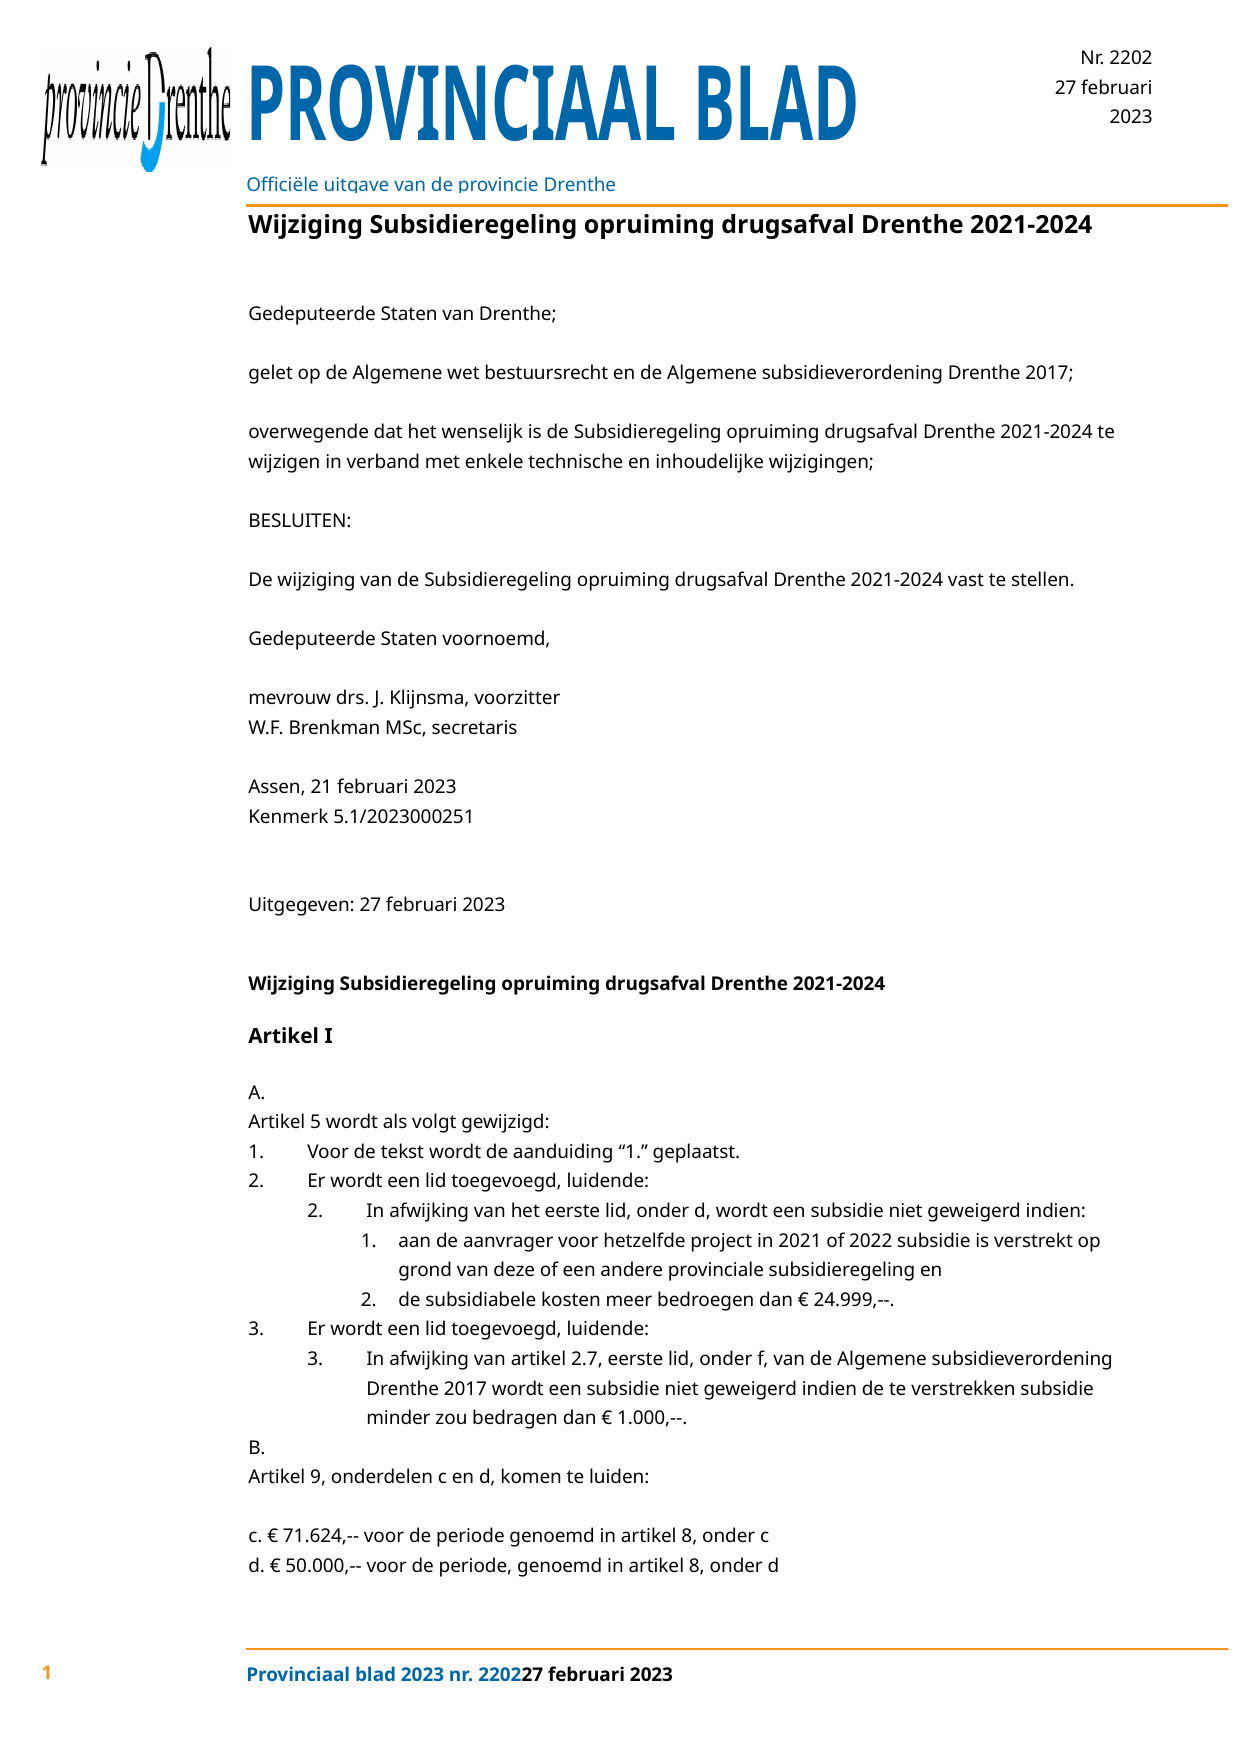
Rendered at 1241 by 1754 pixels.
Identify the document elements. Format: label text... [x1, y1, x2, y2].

text Gedeputeerde Staten van Drenthe; [248, 300, 1152, 326]
text BESLUITEN: [248, 507, 1152, 533]
text d. € 50.000,-- voor de periode, genoemd in artikel 8, onder d [248, 1552, 1152, 1578]
text De wijziging van de Subsidieregeling opruiming drugsafval Drenthe 2021-2024 vast te stellen. [248, 566, 1152, 592]
text Wijziging Subsidieregeling opruiming drugsafval Drenthe 2021-2024 [248, 207, 1152, 241]
text Artikel I [248, 1021, 1152, 1049]
text A. [248, 1079, 1152, 1104]
list Er wordt een lid toegevoegd, luidende: [248, 1168, 1152, 1193]
text Assen, 21 februari 2023 [248, 773, 1152, 799]
text Artikel 9, onderdelen c en d, komen te luiden: [248, 1463, 1152, 1489]
text W.F. Brenkman MSc, secretaris [248, 714, 1152, 740]
text Gedeputeerde Staten voornoemd, [248, 625, 1152, 651]
list In afwijking van artikel 2.7, eerste lid, onder f, van de Algemene subsidieverordening Drenthe 2017 wordt een subsidie niet geweigerd indien de te verstrekken subsidie minder zou bedragen dan € 1.000,--. [307, 1345, 1152, 1430]
list In afwijking van het eerste lid, onder d, wordt een subsidie niet geweigerd indien: [307, 1197, 1152, 1223]
text B. [248, 1434, 1152, 1459]
text Artikel 5 wordt als volgt gewijzigd: [248, 1108, 1152, 1134]
picture [41, 47, 231, 172]
text c. € 71.624,-- voor de periode genoemd in artikel 8, onder c [248, 1523, 1152, 1548]
list Er wordt een lid toegevoegd, luidende: [248, 1316, 1152, 1341]
text mevrouw drs. J. Klijnsma, voorzitter [248, 684, 1152, 710]
text Uitgegeven: 27 februari 2023 [248, 892, 1152, 917]
text Kenmerk 5.1/2023000251 [248, 803, 1152, 828]
list de subsidiabele kosten meer bedroegen dan € 24.999,--. [361, 1286, 1152, 1312]
text overwegende dat het wenselijk is de Subsidieregeling opruiming drugsafval Drenthe 2021-2024 te wijzigen in verband met enkele technische en inhoudelijke wijzigingen; [248, 418, 1152, 473]
text Wijziging Subsidieregeling opruiming drugsafval Drenthe 2021-2024 [248, 970, 1152, 996]
list Voor de tekst wordt de aanduiding “1.” geplaatst. [248, 1138, 1152, 1164]
text gelet op de Algemene wet bestuursrecht en de Algemene subsidieverordening Drenthe 2017; [248, 359, 1152, 385]
list aan de aanvrager voor hetzelfde project in 2021 of 2022 subsidie is verstrekt op grond van deze of een andere provinciale subsidieregeling en [361, 1227, 1152, 1282]
